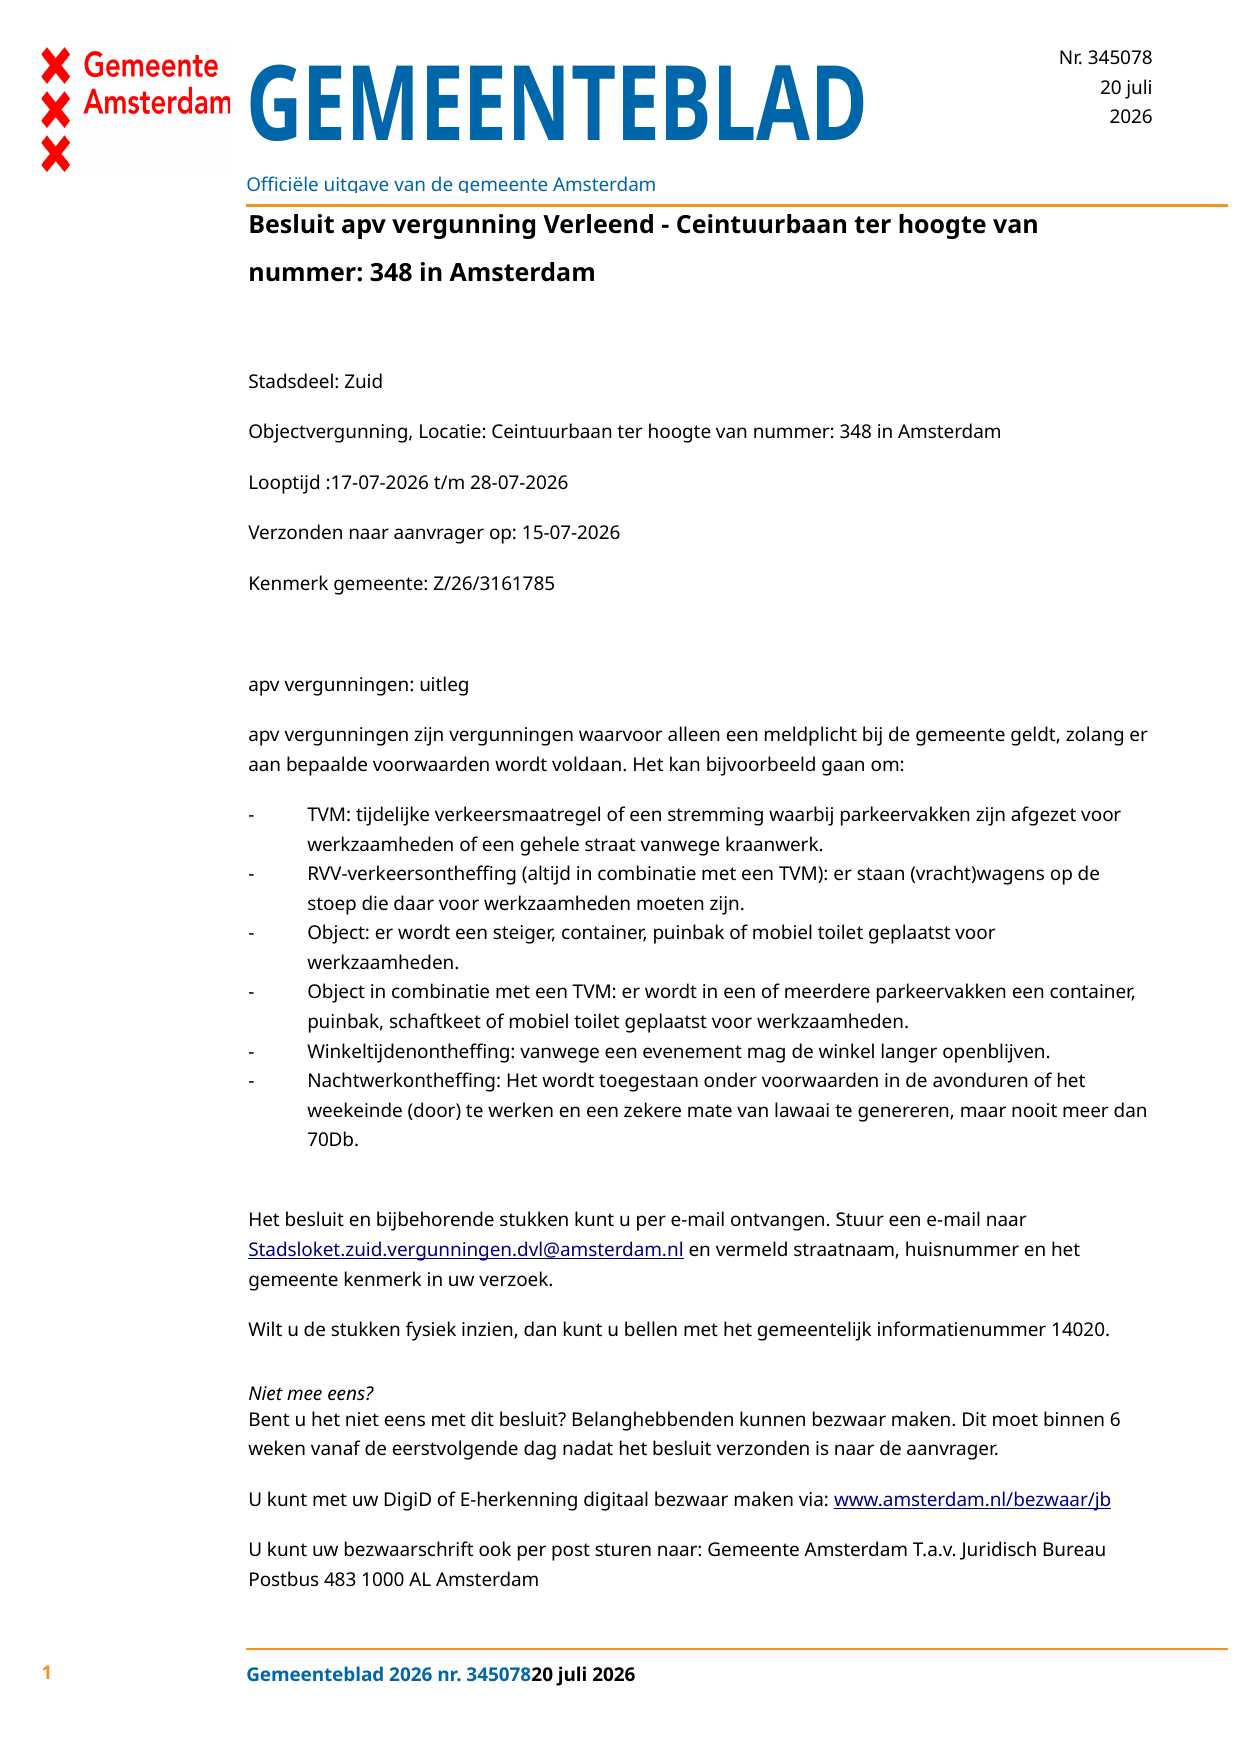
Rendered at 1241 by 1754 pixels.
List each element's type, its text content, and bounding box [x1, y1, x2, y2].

list Nachtwerkontheffing: Het wordt toegestaan onder voorwaarden in de avonduren of het weekeinde (door) te werken en een zekere mate van lawaai te genereren, maar nooit meer dan 70Db. [248, 1067, 1152, 1152]
text Wilt u de stukken fysiek inzien, dan kunt u bellen met het gemeentelijk informatienummer 14020. [248, 1316, 1152, 1342]
picture [41, 47, 231, 172]
text Besluit apv vergunning Verleend - Ceintuurbaan ter hoogte van nummer: 348 in Amsterdam [248, 207, 1152, 288]
text U kunt met uw DigiD of E-herkenning digitaal bezwaar maken via: www.amsterdam.nl/bezwaar/jb [248, 1486, 1152, 1512]
text Objectvergunning, Locatie: Ceintuurbaan ter hoogte van nummer: 348 in Amsterdam [248, 419, 1152, 444]
text Looptijd :17-07-2026 t/m 28-07-2026 [248, 469, 1152, 495]
list Object in combinatie met een TVM: er wordt in een of meerdere parkeervakken een container, puinbak, schaftkeet of mobiel toilet geplaatst voor werkzaamheden. [248, 979, 1152, 1034]
text Kenmerk gemeente: Z/26/3161785 [248, 570, 1152, 596]
list Object: er wordt een steiger, container, puinbak of mobiel toilet geplaatst voor werkzaamheden. [248, 919, 1152, 975]
list RVV-verkeersontheffing (altijd in combinatie met een TVM): er staan (vracht)wagens op de stoep die daar voor werkzaamheden moeten zijn. [248, 860, 1152, 916]
text U kunt uw bezwaarschrift ook per post sturen naar: Gemeente Amsterdam T.a.v. Juridisch Bureau Postbus 483 1000 AL Amsterdam [248, 1536, 1152, 1592]
text Verzonden naar aanvrager op: 15-07-2026 [248, 519, 1152, 545]
text Het besluit en bijbehorende stukken kunt u per e-mail ontvangen. Stuur een e-mail naar Stadsloket.zuid.vergunningen.dvl@amsterdam.nl en vermeld straatnaam, huisnummer en het gemeente kenmerk in uw verzoek. [248, 1207, 1152, 1292]
text apv vergunningen zijn vergunningen waarvoor alleen een meldplicht bij de gemeente geldt, zolang er aan bepaalde voorwaarden wordt voldaan. Het kan bijvoorbeeld gaan om: [248, 721, 1152, 777]
text Bent u het niet eens met dit besluit? Belanghebbenden kunnen bezwaar maken. Dit moet binnen 6 weken vanaf de eerstvolgende dag nadat het besluit verzonden is naar de aanvrager. [248, 1406, 1152, 1461]
list TVM: tijdelijke verkeersmaatregel of een stremming waarbij parkeervakken zijn afgezet voor werkzaamheden of een gehele straat vanwege kraanwerk. [248, 801, 1152, 857]
text Stadsdeel: Zuid [248, 368, 1152, 394]
list Winkeltijdenontheffing: vanwege een evenement mag de winkel langer openblijven. [248, 1038, 1152, 1064]
text apv vergunningen: uitleg [248, 671, 1152, 697]
text Niet mee eens? [248, 1380, 1152, 1406]
